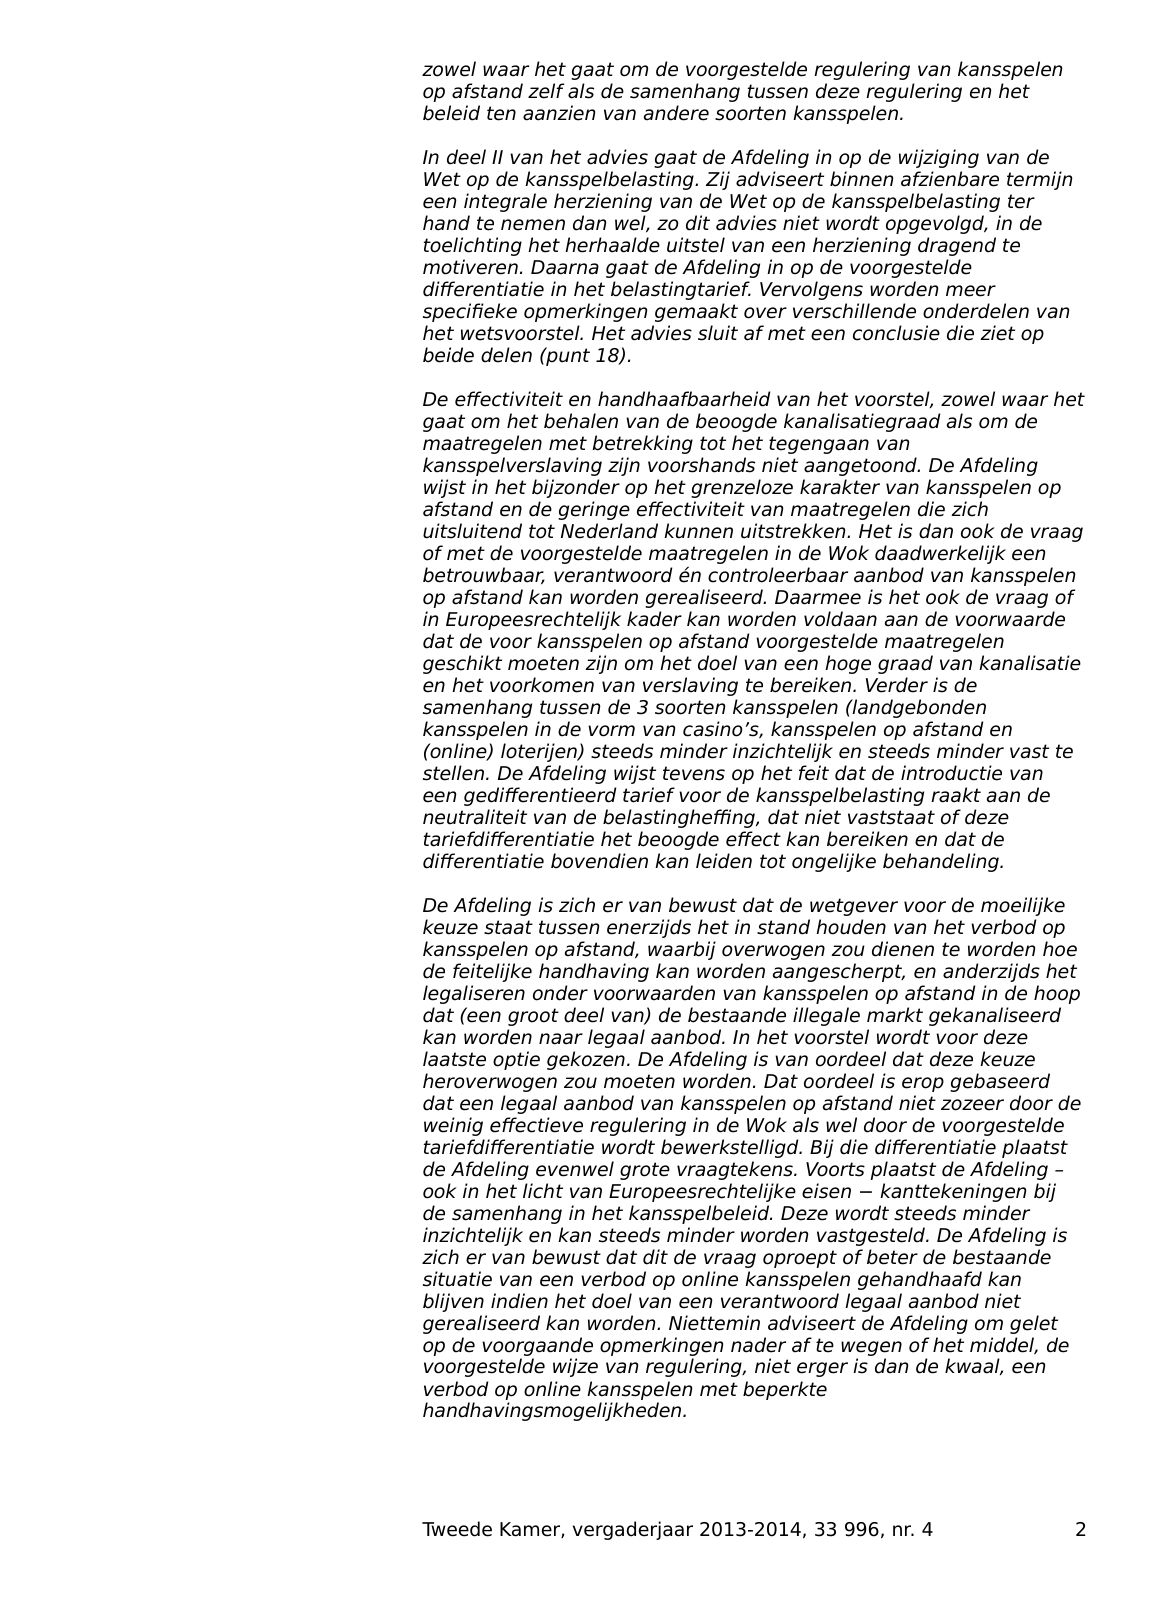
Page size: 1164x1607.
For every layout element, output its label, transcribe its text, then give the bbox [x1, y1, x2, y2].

text De effectiviteit en handhaafbaarheid van het voorstel, zowel waar het gaat om het behalen van de beoogde kanalisatiegraad als om de maatregelen met betrekking tot het tegengaan van kansspelverslaving zijn voorshands niet aangetoond. De Afdeling wijst in het bijzonder op het grenzeloze karakter van kansspelen op afstand en de geringe effectiviteit van maatregelen die zich uitsluitend tot Nederland kunnen uitstrekken. Het is dan ook de vraag of met de voorgestelde maatregelen in de Wok daadwerkelijk een betrouwbaar, verantwoord én controleerbaar aanbod van kansspelen op afstand kan worden gerealiseerd. Daarmee is het ook de vraag of in Europeesrechtelijk kader kan worden voldaan aan de voorwaarde dat de voor kansspelen op afstand voorgestelde maatregelen geschikt moeten zijn om het doel van een hoge graad van kanalisatie en het voorkomen van verslaving te bereiken. Verder is de samenhang tussen de 3 soorten kansspelen (landgebonden kansspelen in de vorm van casino’s, kansspelen op afstand en (online) loterijen) steeds minder inzichtelijk en steeds minder vast te stellen. De Afdeling wijst tevens op het feit dat de introductie van een gedifferentieerd tarief voor de kansspelbelasting raakt aan de neutraliteit van de belastingheffing, dat niet vaststaat of deze tariefdifferentiatie het beoogde effect kan bereiken en dat de differentiatie bovendien kan leiden tot ongelijke behandeling. [422, 389, 1087, 873]
text zowel waar het gaat om de voorgestelde regulering van kansspelen op afstand zelf als de samenhang tussen deze regulering en het beleid ten aanzien van andere soorten kansspelen. [422, 59, 1087, 125]
text De Afdeling is zich er van bewust dat de wetgever voor de moeilijke keuze staat tussen enerzijds het in stand houden van het verbod op kansspelen op afstand, waarbij overwogen zou dienen te worden hoe de feitelijke handhaving kan worden aangescherpt, en anderzijds het legaliseren onder voorwaarden van kansspelen op afstand in de hoop dat (een groot deel van) de bestaande illegale markt gekanaliseerd kan worden naar legaal aanbod. In het voorstel wordt voor deze laatste optie gekozen. De Afdeling is van oordeel dat deze keuze heroverwogen zou moeten worden. Dat oordeel is erop gebaseerd dat een legaal aanbod van kansspelen op afstand niet zozeer door de weinig effectieve regulering in de Wok als wel door de voorgestelde tariefdifferentiatie wordt bewerkstelligd. Bij die differentiatie plaatst de Afdeling evenwel grote vraagtekens. Voorts plaatst de Afdeling – ook in het licht van Europeesrechtelijke eisen − kanttekeningen bij de samenhang in het kansspelbeleid. Deze wordt steeds minder inzichtelijk en kan steeds minder worden vastgesteld. De Afdeling is zich er van bewust dat dit de vraag oproept of beter de bestaande situatie van een verbod op online kansspelen gehandhaafd kan blijven indien het doel van een verantwoord legaal aanbod niet gerealiseerd kan worden. Niettemin adviseert de Afdeling om gelet op de voorgaande opmerkingen nader af te wegen of het middel, de voorgestelde wijze van regulering, niet erger is dan de kwaal, een verbod op online kansspelen met beperkte handhavingsmogelijkheden. [422, 895, 1087, 1422]
text In deel II van het advies gaat de Afdeling in op de wijziging van de Wet op de kansspelbelasting. Zij adviseert binnen afzienbare termijn een integrale herziening van de Wet op de kansspelbelasting ter hand te nemen dan wel, zo dit advies niet wordt opgevolgd, in de toelichting het herhaalde uitstel van een herziening dragend te motiveren. Daarna gaat de Afdeling in op de voorgestelde differentiatie in het belastingtarief. Vervolgens worden meer specifieke opmerkingen gemaakt over verschillende onderdelen van het wetsvoorstel. Het advies sluit af met een conclusie die ziet op beide delen (punt 18). [422, 147, 1087, 367]
